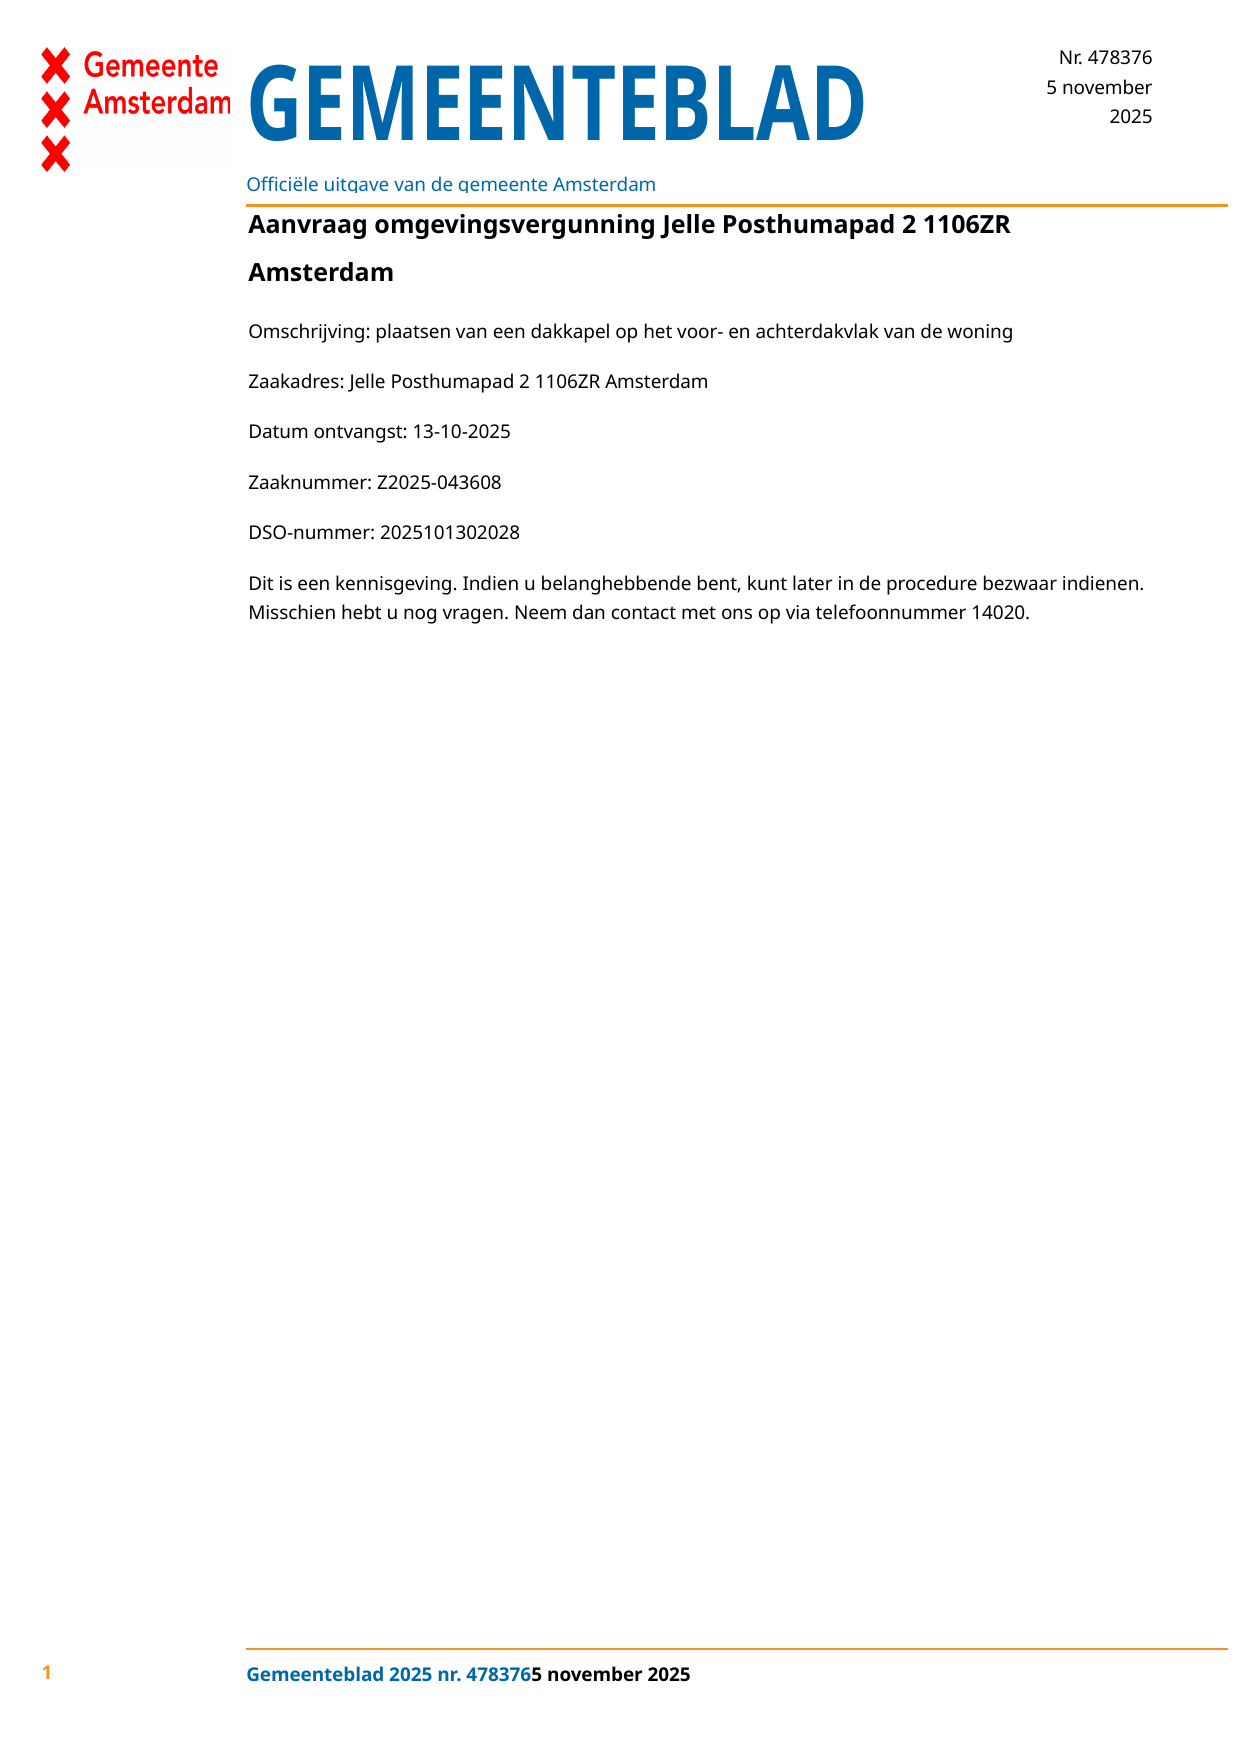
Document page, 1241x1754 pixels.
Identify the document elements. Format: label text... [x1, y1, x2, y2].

text Omschrijving: plaatsen van een dakkapel op het voor- en achterdakvlak van de woning [248, 318, 1152, 344]
picture [41, 47, 231, 172]
text Zaaknummer: Z2025-043608 [248, 469, 1152, 495]
text DSO-nummer: 2025101302028 [248, 519, 1152, 545]
text Zaakadres: Jelle Posthumapad 2 1106ZR Amsterdam [248, 368, 1152, 394]
text Aanvraag omgevingsvergunning Jelle Posthumapad 2 1106ZR Amsterdam [248, 207, 1152, 288]
text Datum ontvangst: 13-10-2025 [248, 419, 1152, 444]
text Dit is een kennisgeving. Indien u belanghebbende bent, kunt later in de procedure bezwaar indienen. Misschien hebt u nog vragen. Neem dan contact met ons op via telefoonnummer 14020. [248, 570, 1152, 625]
